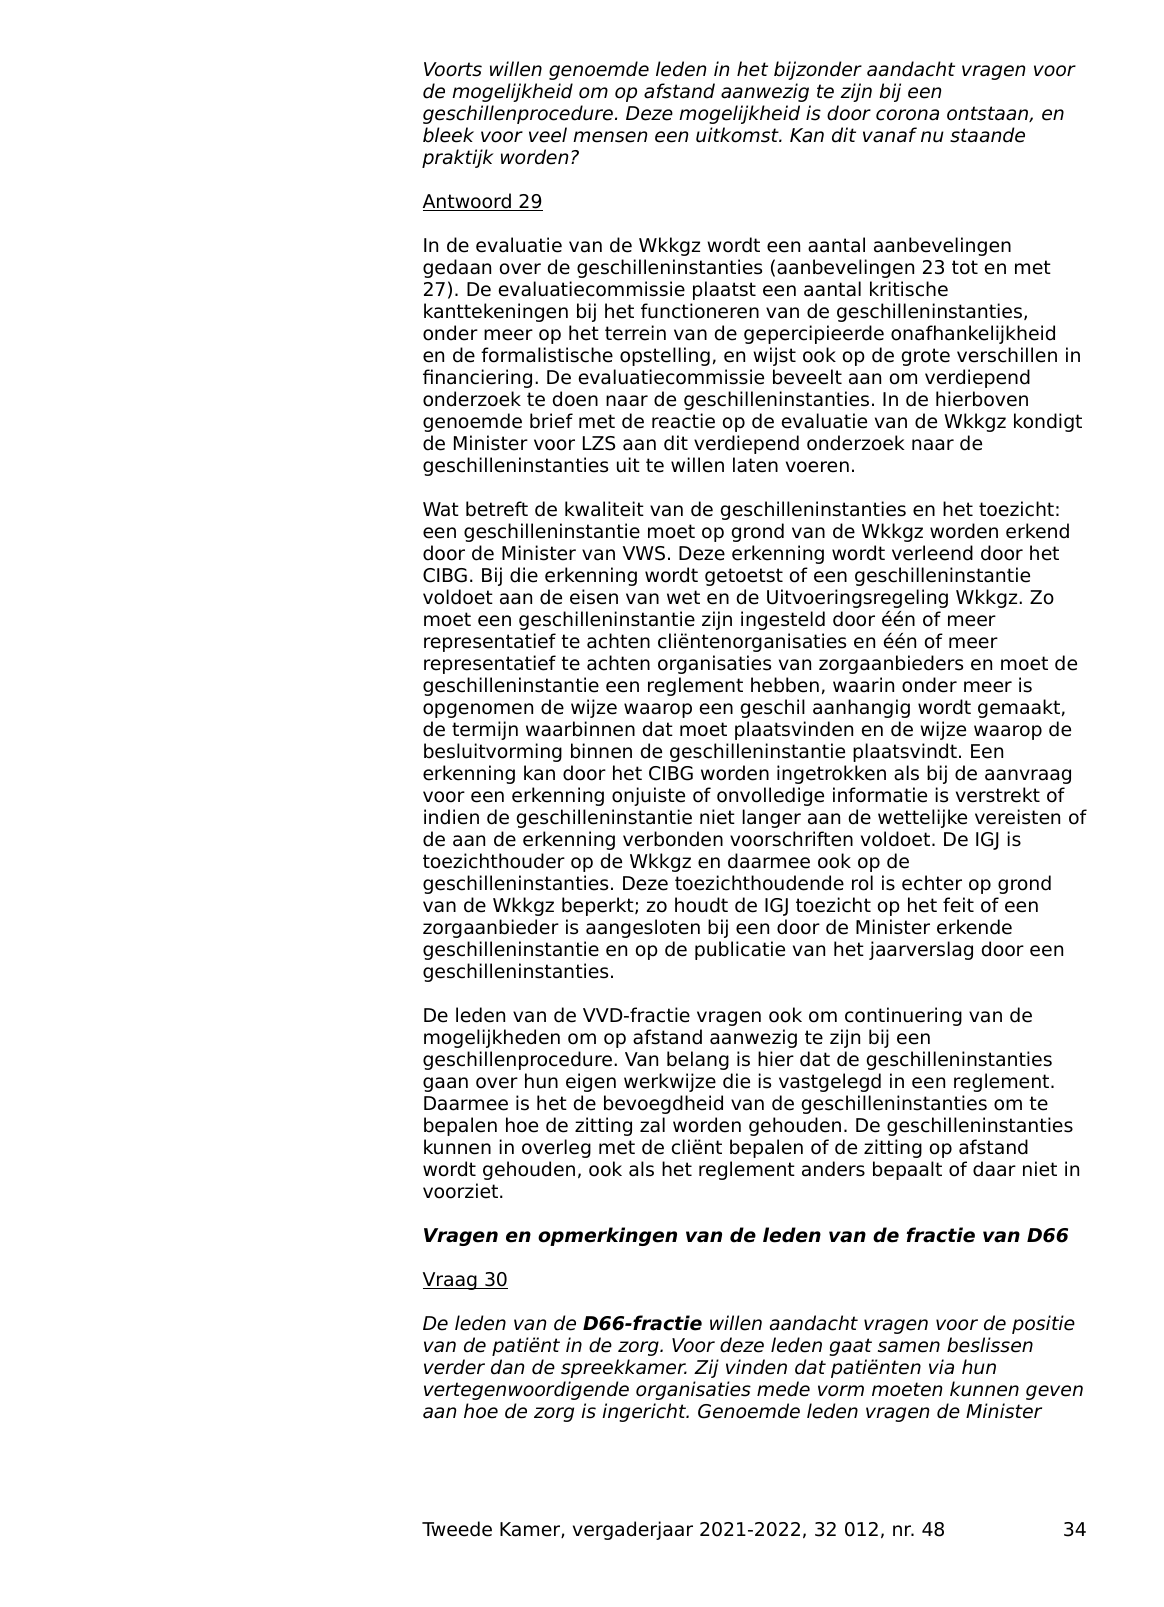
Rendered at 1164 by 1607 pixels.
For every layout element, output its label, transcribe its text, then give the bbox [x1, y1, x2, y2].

text Voorts willen genoemde leden in het bijzonder aandacht vragen voor de mogelijkheid om op afstand aanwezig te zijn bij een geschillenprocedure. Deze mogelijkheid is door corona ontstaan, en bleek voor veel mensen een uitkomst. Kan dit vanaf nu staande praktijk worden? [422, 59, 1087, 169]
subtitle Vragen en opmerkingen van de leden van de fractie van D66 [422, 1225, 1087, 1247]
text De leden van de D66-fractie willen aandacht vragen voor de positie van de patiënt in de zorg. Voor deze leden gaat samen beslissen verder dan de spreekkamer. Zij vinden dat patiënten via hun vertegenwoordigende organisaties mede vorm moeten kunnen geven aan hoe de zorg is ingericht. Genoemde leden vragen de Minister [422, 1313, 1087, 1423]
subtitle Vraag 30 [422, 1269, 1087, 1291]
text In de evaluatie van de Wkkgz wordt een aantal aanbevelingen gedaan over de geschilleninstanties (aanbevelingen 23 tot en met 27). De evaluatiecommissie plaatst een aantal kritische kanttekeningen bij het functioneren van de geschilleninstanties, onder meer op het terrein van de gepercipieerde onafhankelijkheid en de formalistische opstelling, en wijst ook op de grote verschillen in financiering. De evaluatiecommissie beveelt aan om verdiepend onderzoek te doen naar de geschilleninstanties. In de hierboven genoemde brief met de reactie op de evaluatie van de Wkkgz kondigt de Minister voor LZS aan dit verdiepend onderzoek naar de geschilleninstanties uit te willen laten voeren. [422, 235, 1087, 477]
text Wat betreft de kwaliteit van de geschilleninstanties en het toezicht: een geschilleninstantie moet op grond van de Wkkgz worden erkend door de Minister van VWS. Deze erkenning wordt verleend door het CIBG. Bij die erkenning wordt getoetst of een geschilleninstantie voldoet aan de eisen van wet en de Uitvoeringsregeling Wkkgz. Zo moet een geschilleninstantie zijn ingesteld door één of meer representatief te achten cliëntenorganisaties en één of meer representatief te achten organisaties van zorgaanbieders en moet de geschilleninstantie een reglement hebben, waarin onder meer is opgenomen de wijze waarop een geschil aanhangig wordt gemaakt, de termijn waarbinnen dat moet plaatsvinden en de wijze waarop de besluitvorming binnen de geschilleninstantie plaatsvindt. Een erkenning kan door het CIBG worden ingetrokken als bij de aanvraag voor een erkenning onjuiste of onvolledige informatie is verstrekt of indien de geschilleninstantie niet langer aan de wettelijke vereisten of de aan de erkenning verbonden voorschriften voldoet. De IGJ is toezichthouder op de Wkkgz en daarmee ook op de geschilleninstanties. Deze toezichthoudende rol is echter op grond van de Wkkgz beperkt; zo houdt de IGJ toezicht op het feit of een zorgaanbieder is aangesloten bij een door de Minister erkende geschilleninstantie en op de publicatie van het jaarverslag door een geschilleninstanties. [422, 499, 1087, 983]
subtitle Antwoord 29 [422, 191, 1087, 213]
text De leden van de VVD-fractie vragen ook om continuering van de mogelijkheden om op afstand aanwezig te zijn bij een geschillenprocedure. Van belang is hier dat de geschilleninstanties gaan over hun eigen werkwijze die is vastgelegd in een reglement. Daarmee is het de bevoegdheid van de geschilleninstanties om te bepalen hoe de zitting zal worden gehouden. De geschilleninstanties kunnen in overleg met de cliënt bepalen of de zitting op afstand wordt gehouden, ook als het reglement anders bepaalt of daar niet in voorziet. [422, 1005, 1087, 1203]
